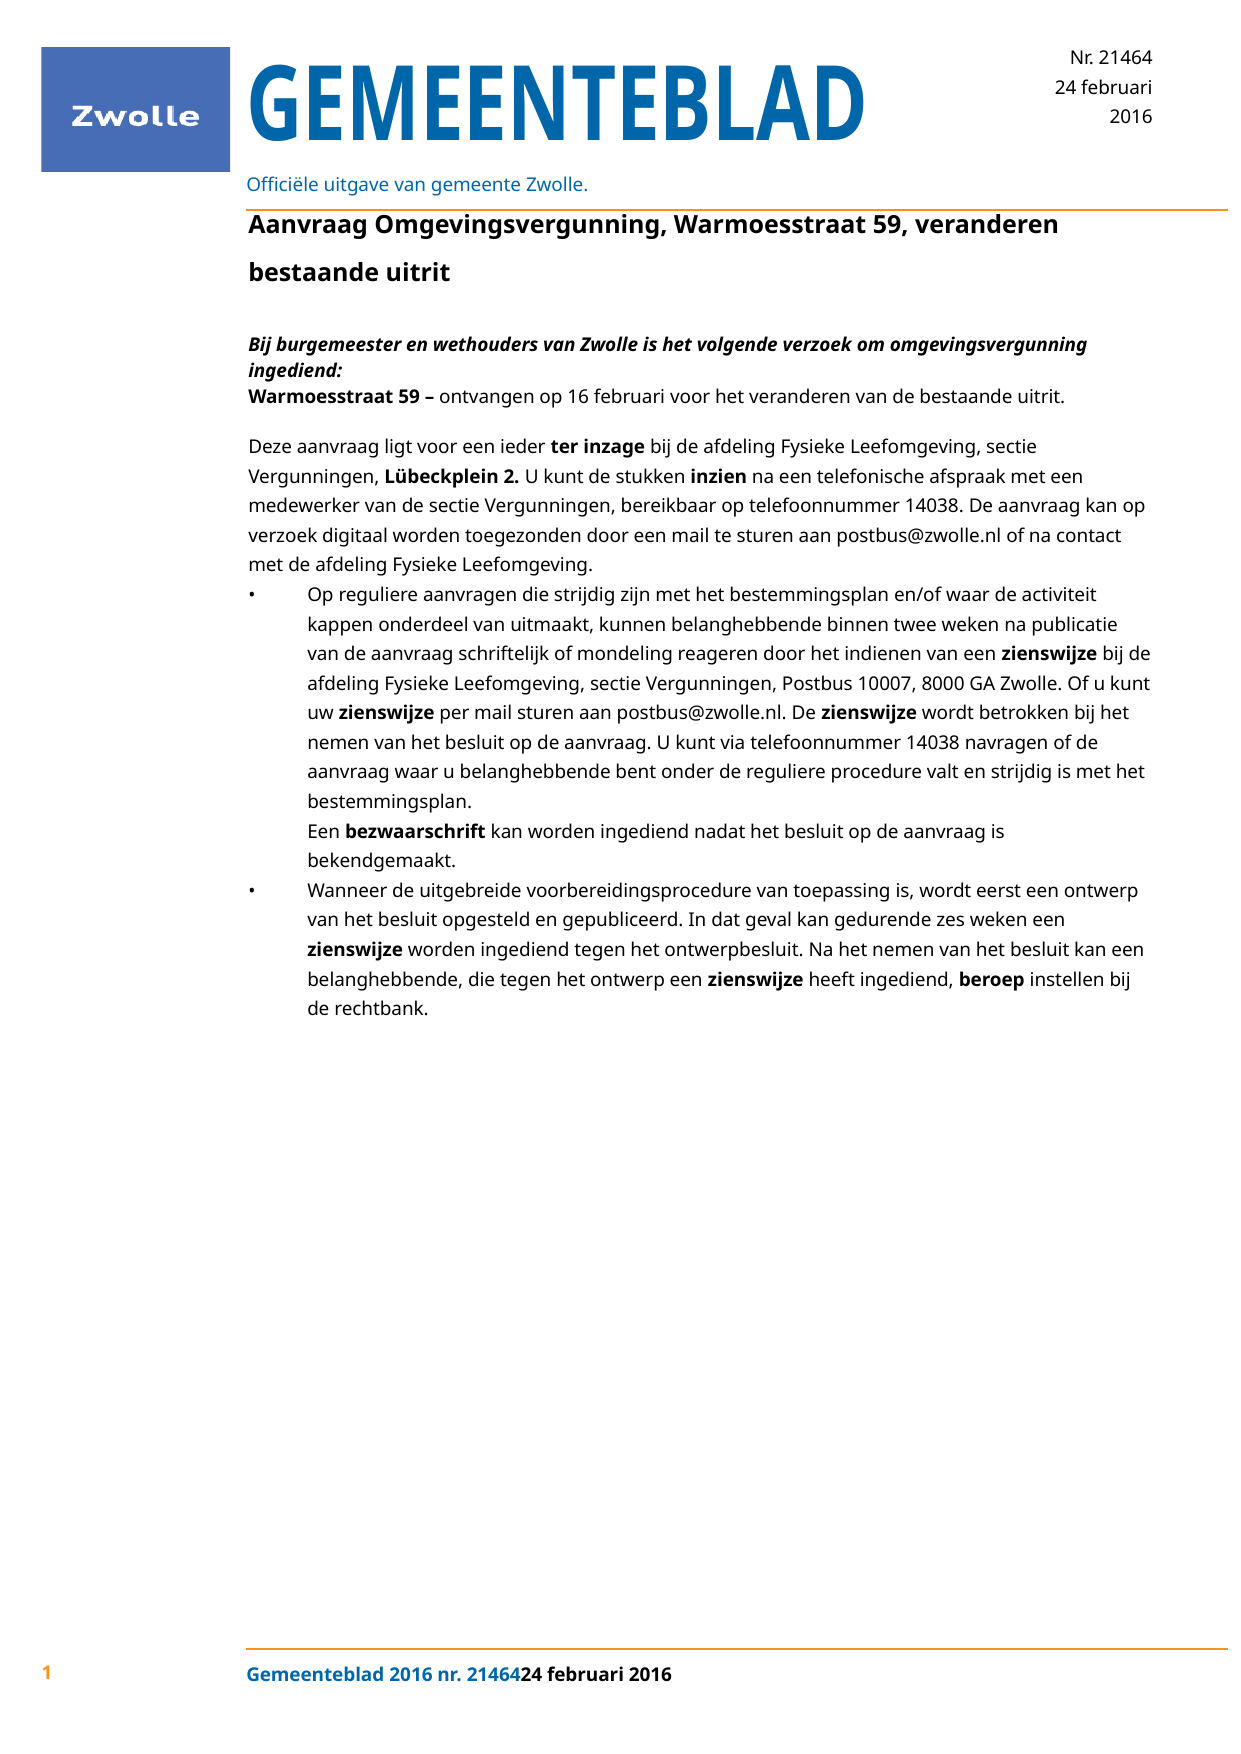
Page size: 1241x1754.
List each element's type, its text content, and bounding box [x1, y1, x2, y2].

text Warmoesstraat 59 – ontvangen op 16 februari voor het veranderen van de bestaande uitrit. [248, 383, 1152, 409]
text Aanvraag Omgevingsvergunning, Warmoesstraat 59, veranderen bestaande uitrit [248, 211, 1152, 288]
text Deze aanvraag ligt voor een ieder ter inzage bij de afdeling Fysieke Leefomgeving, sectie Vergunningen, Lübeckplein 2. U kunt de stukken inzien na een telefonische afspraak met een medewerker van de sectie Vergunningen, bereikbaar op telefoonnummer 14038. De aanvraag kan op verzoek digitaal worden toegezonden door een mail te sturen aan postbus@zwolle.nl of na contact met de afdeling Fysieke Leefomgeving. [248, 433, 1152, 577]
list Op reguliere aanvragen die strijdig zijn met het bestemmingsplan en/of waar de activiteit kappen onderdeel van uitmaakt, kunnen belanghebbende binnen twee weken na publicatie van de aanvraag schriftelijk of mondeling reageren door het indienen van een zienswijze bij de afdeling Fysieke Leefomgeving, sectie Vergunningen, Postbus 10007, 8000 GA Zwolle. Of u kunt uw zienswijze per mail sturen aan postbus@zwolle.nl. De zienswijze wordt betrokken bij het nemen van het besluit op de aanvraag. U kunt via telefoonnummer 14038 navragen of de aanvraag waar u belanghebbende bent onder de reguliere procedure valt en strijdig is met het bestemmingsplan. [248, 581, 1152, 814]
list Een bezwaarschrift kan worden ingediend nadat het besluit op de aanvraag is bekendgemaakt. [248, 818, 1152, 873]
text Bij burgemeester en wethouders van Zwolle is het volgende verzoek om omgevingsvergunning ingediend: [248, 331, 1152, 383]
list Wanneer de uitgebreide voorbereidingsprocedure van toepassing is, wordt eerst een ontwerp van het besluit opgesteld en gepubliceerd. In dat geval kan gedurende zes weken een zienswijze worden ingediend tegen het ontwerpbesluit. Na het nemen van het besluit kan een belanghebbende, die tegen het ontwerp een zienswijze heeft ingediend, beroep instellen bij de rechtbank. [248, 877, 1152, 1021]
picture [41, 47, 231, 172]
